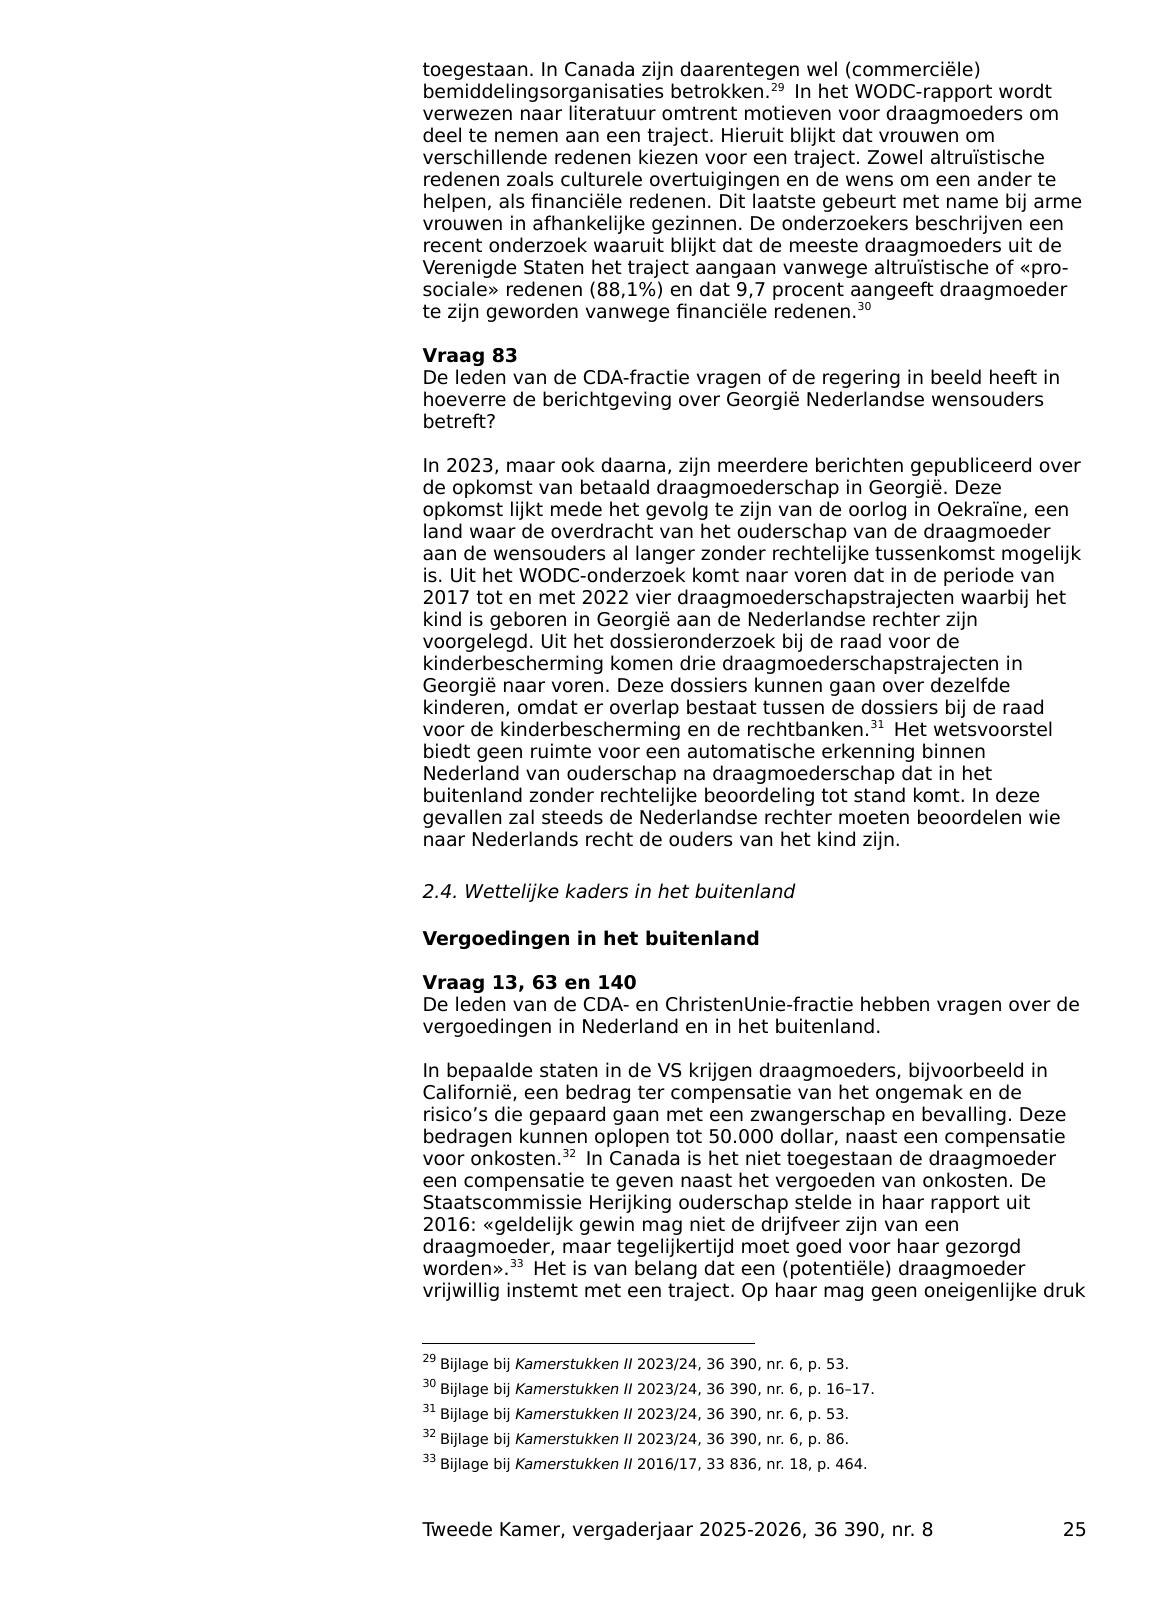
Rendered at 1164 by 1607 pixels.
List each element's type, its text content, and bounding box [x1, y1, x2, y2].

text De leden van de CDA-fractie vragen of de regering in beeld heeft in hoeverre de berichtgeving over Georgië Nederlandse wensouders betreft? [422, 367, 1087, 433]
text Bijlage bij Kamerstukken II 2016/17, 33 836, nr. 18, p. 464. [422, 1452, 1087, 1474]
subtitle Vergoedingen in het buitenland [422, 928, 1087, 950]
text In bepaalde staten in de VS krijgen draagmoeders, bijvoorbeeld in Californië, een bedrag ter compensatie van het ongemak en de risico’s die gepaard gaan met een zwangerschap en bevalling. Deze bedragen kunnen oplopen tot 50.000 dollar, naast een compensatie voor onkosten. In Canada is het niet toegestaan de draagmoeder een compensatie te geven naast het vergoeden van onkosten. De Staatscommissie Herijking ouderschap stelde in haar rapport uit 2016: «geldelijk gewin mag niet de drijfveer zijn van een draagmoeder, maar tegelijkertijd moet goed voor haar gezorgd worden». Het is van belang dat een (potentiële) draagmoeder vrijwillig instemt met een traject. Op haar mag geen oneigenlijke druk [422, 1060, 1087, 1302]
text Vraag 83 [422, 345, 1087, 367]
text Vraag 13, 63 en 140 [422, 972, 1087, 994]
subtitle 2.4. Wettelijke kaders in het buitenland [422, 881, 1087, 903]
text toegestaan. In Canada zijn daarentegen wel (commerciële) bemiddelingsorganisaties betrokken. In het WODC-rapport wordt verwezen naar literatuur omtrent motieven voor draagmoeders om deel te nemen aan een traject. Hieruit blijkt dat vrouwen om verschillende redenen kiezen voor een traject. Zowel altruïstische redenen zoals culturele overtuigingen en de wens om een ander te helpen, als financiële redenen. Dit laatste gebeurt met name bij arme vrouwen in afhankelijke gezinnen. De onderzoekers beschrijven een recent onderzoek waaruit blijkt dat de meeste draagmoeders uit de Verenigde Staten het traject aangaan vanwege altruïstische of «pro-sociale» redenen (88,1%) en dat 9,7 procent aangeeft draagmoeder te zijn geworden vanwege financiële redenen. [422, 59, 1087, 323]
text Bijlage bij Kamerstukken II 2023/24, 36 390, nr. 6, p. 53. [422, 1402, 1087, 1424]
text Bijlage bij Kamerstukken II 2023/24, 36 390, nr. 6, p. 53. [422, 1352, 1087, 1374]
text De leden van de CDA- en ChristenUnie-fractie hebben vragen over de vergoedingen in Nederland en in het buitenland. [422, 994, 1087, 1038]
text Bijlage bij Kamerstukken II 2023/24, 36 390, nr. 6, p. 86. [422, 1427, 1087, 1449]
text In 2023, maar ook daarna, zijn meerdere berichten gepubliceerd over de opkomst van betaald draagmoederschap in Georgië. Deze opkomst lijkt mede het gevolg te zijn van de oorlog in Oekraïne, een land waar de overdracht van het ouderschap van de draagmoeder aan de wensouders al langer zonder rechtelijke tussenkomst mogelijk is. Uit het WODC-onderzoek komt naar voren dat in de periode van 2017 tot en met 2022 vier draagmoederschapstrajecten waarbij het kind is geboren in Georgië aan de Nederlandse rechter zijn voorgelegd. Uit het dossieronderzoek bij de raad voor de kinderbescherming komen drie draagmoederschapstrajecten in Georgië naar voren. Deze dossiers kunnen gaan over dezelfde kinderen, omdat er overlap bestaat tussen de dossiers bij de raad voor de kinderbescherming en de rechtbanken. Het wetsvoorstel biedt geen ruimte voor een automatische erkenning binnen Nederland van ouderschap na draagmoederschap dat in het buitenland zonder rechtelijke beoordeling tot stand komt. In deze gevallen zal steeds de Nederlandse rechter moeten beoordelen wie naar Nederlands recht de ouders van het kind zijn. [422, 455, 1087, 851]
text Bijlage bij Kamerstukken II 2023/24, 36 390, nr. 6, p. 16–17. [422, 1377, 1087, 1399]
